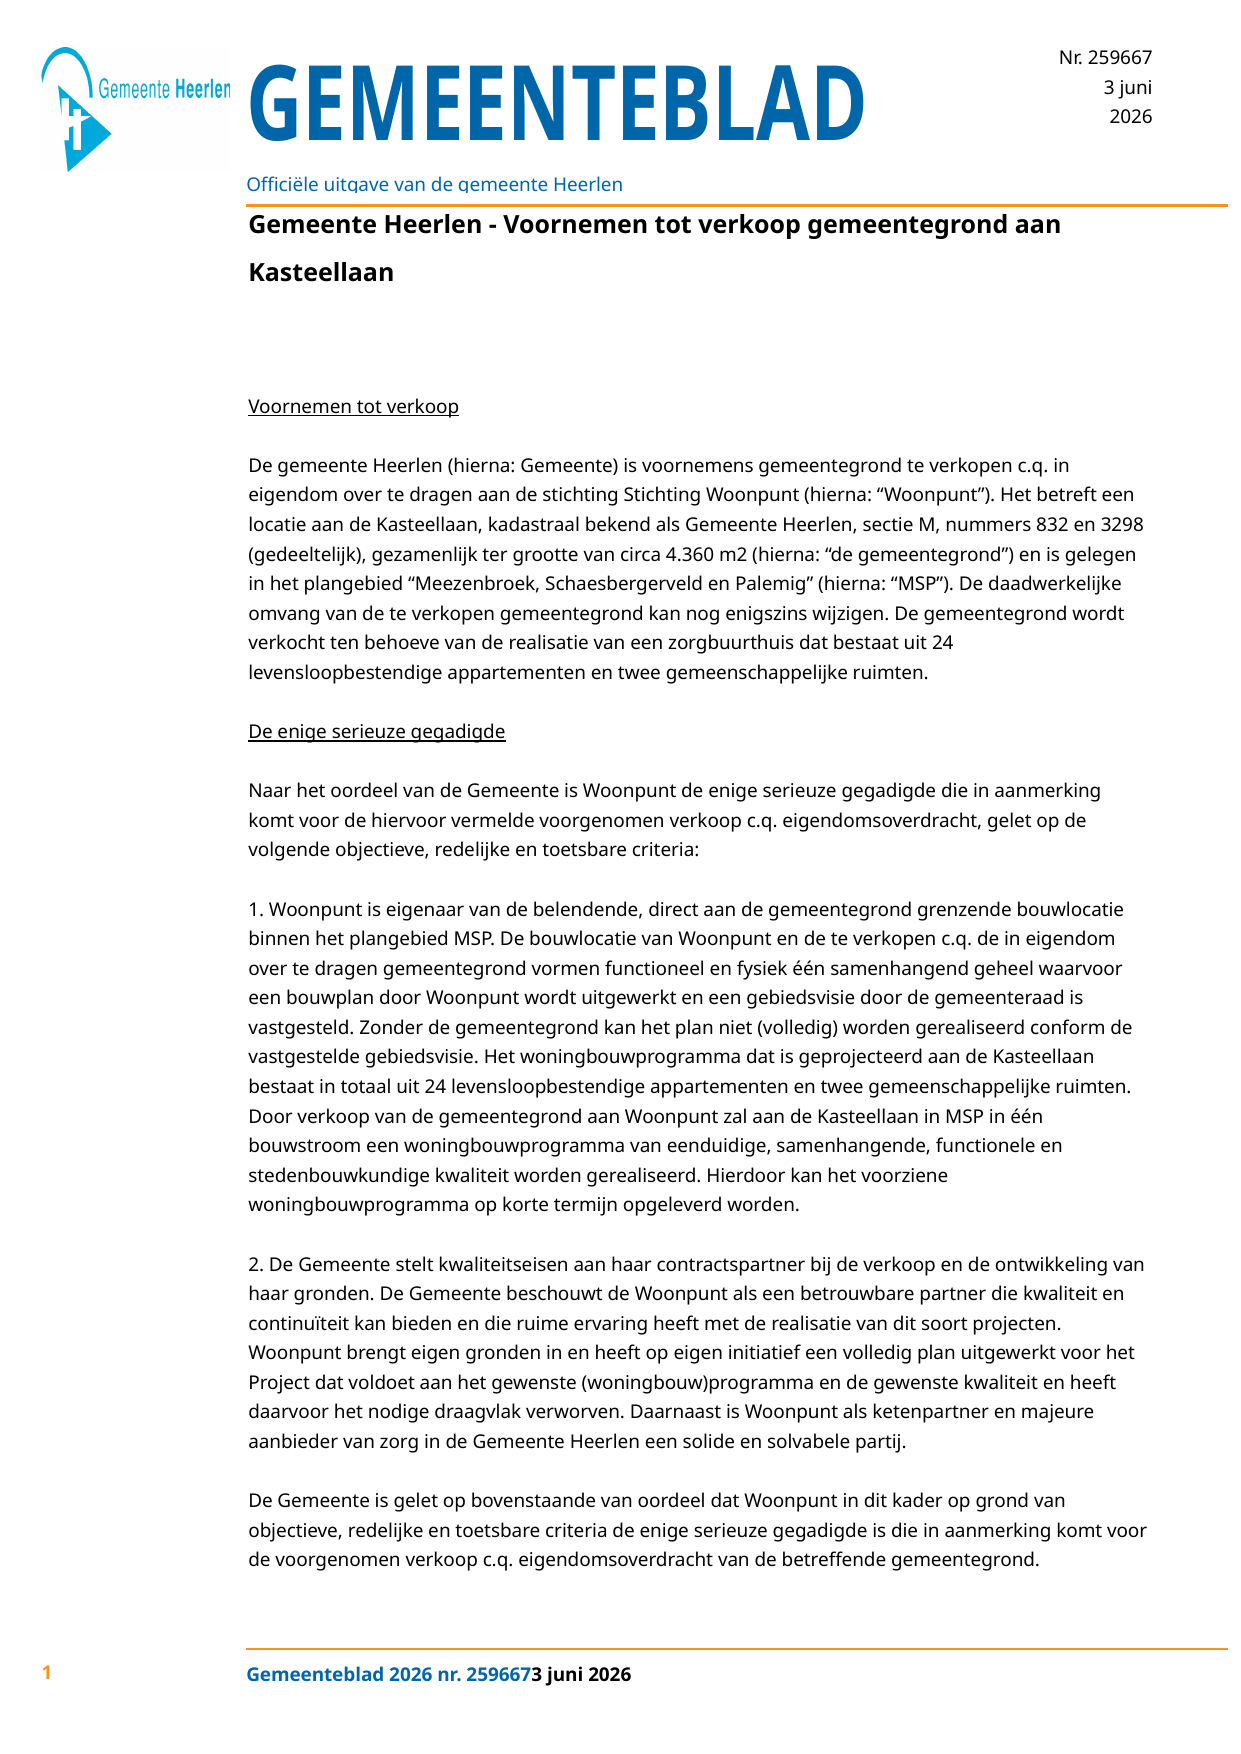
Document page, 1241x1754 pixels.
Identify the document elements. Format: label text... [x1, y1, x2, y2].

text Gemeente Heerlen - Voornemen tot verkoop gemeentegrond aan Kasteellaan [248, 207, 1152, 288]
text Naar het oordeel van de Gemeente is Woonpunt de enige serieuze gegadigde die in aanmerking komt voor de hiervoor vermelde voorgenomen verkoop c.q. eigendomsoverdracht, gelet op de volgende objectieve, redelijke en toetsbare criteria: [248, 777, 1152, 862]
text De enige serieuze gegadigde [248, 718, 1152, 744]
text Voornemen tot verkoop [248, 393, 1152, 419]
text De gemeente Heerlen (hierna: Gemeente) is voornemens gemeentegrond te verkopen c.q. in eigendom over te dragen aan de stichting Stichting Woonpunt (hierna: “Woonpunt”). Het betreft een locatie aan de Kasteellaan, kadastraal bekend als Gemeente Heerlen, sectie M, nummers 832 en 3298 (gedeeltelijk), gezamenlijk ter grootte van circa 4.360 m2 (hierna: “de gemeentegrond”) en is gelegen in het plangebied “Meezenbroek, Schaesbergerveld en Palemig” (hierna: “MSP”). De daadwerkelijke omvang van de te verkopen gemeentegrond kan nog enigszins wijzigen. De gemeentegrond wordt verkocht ten behoeve van de realisatie van een zorgbuurthuis dat bestaat uit 24 levensloopbestendige appartementen en twee gemeenschappelijke ruimten. [248, 452, 1152, 685]
picture [41, 47, 231, 172]
text 2. De Gemeente stelt kwaliteitseisen aan haar contractspartner bij de verkoop en de ontwikkeling van haar gronden. De Gemeente beschouwt de Woonpunt als een betrouwbare partner die kwaliteit en continuïteit kan bieden en die ruime ervaring heeft met de realisatie van dit soort projecten. Woonpunt brengt eigen gronden in en heeft op eigen initiatief een volledig plan uitgewerkt voor het Project dat voldoet aan het gewenste (woningbouw)programma en de gewenste kwaliteit en heeft daarvoor het nodige draagvlak verworven. Daarnaast is Woonpunt als ketenpartner en majeure aanbieder van zorg in de Gemeente Heerlen een solide en solvabele partij. [248, 1251, 1152, 1454]
text De Gemeente is gelet op bovenstaande van oordeel dat Woonpunt in dit kader op grond van objectieve, redelijke en toetsbare criteria de enige serieuze gegadigde is die in aanmerking komt voor de voorgenomen verkoop c.q. eigendomsoverdracht van de betreffende gemeentegrond. [248, 1487, 1152, 1572]
text 1. Woonpunt is eigenaar van de belendende, direct aan de gemeentegrond grenzende bouwlocatie binnen het plangebied MSP. De bouwlocatie van Woonpunt en de te verkopen c.q. de in eigendom over te dragen gemeentegrond vormen functioneel en fysiek één samenhangend geheel waarvoor een bouwplan door Woonpunt wordt uitgewerkt en een gebiedsvisie door de gemeenteraad is vastgesteld. Zonder de gemeentegrond kan het plan niet (volledig) worden gerealiseerd conform de vastgestelde gebiedsvisie. Het woningbouwprogramma dat is geprojecteerd aan de Kasteellaan bestaat in totaal uit 24 levensloopbestendige appartementen en twee gemeenschappelijke ruimten. Door verkoop van de gemeentegrond aan Woonpunt zal aan de Kasteellaan in MSP in één bouwstroom een woningbouwprogramma van eenduidige, samenhangende, functionele en stedenbouwkundige kwaliteit worden gerealiseerd. Hierdoor kan het voorziene woningbouwprogramma op korte termijn opgeleverd worden. [248, 896, 1152, 1217]
picture [41, 47, 59, 70]
